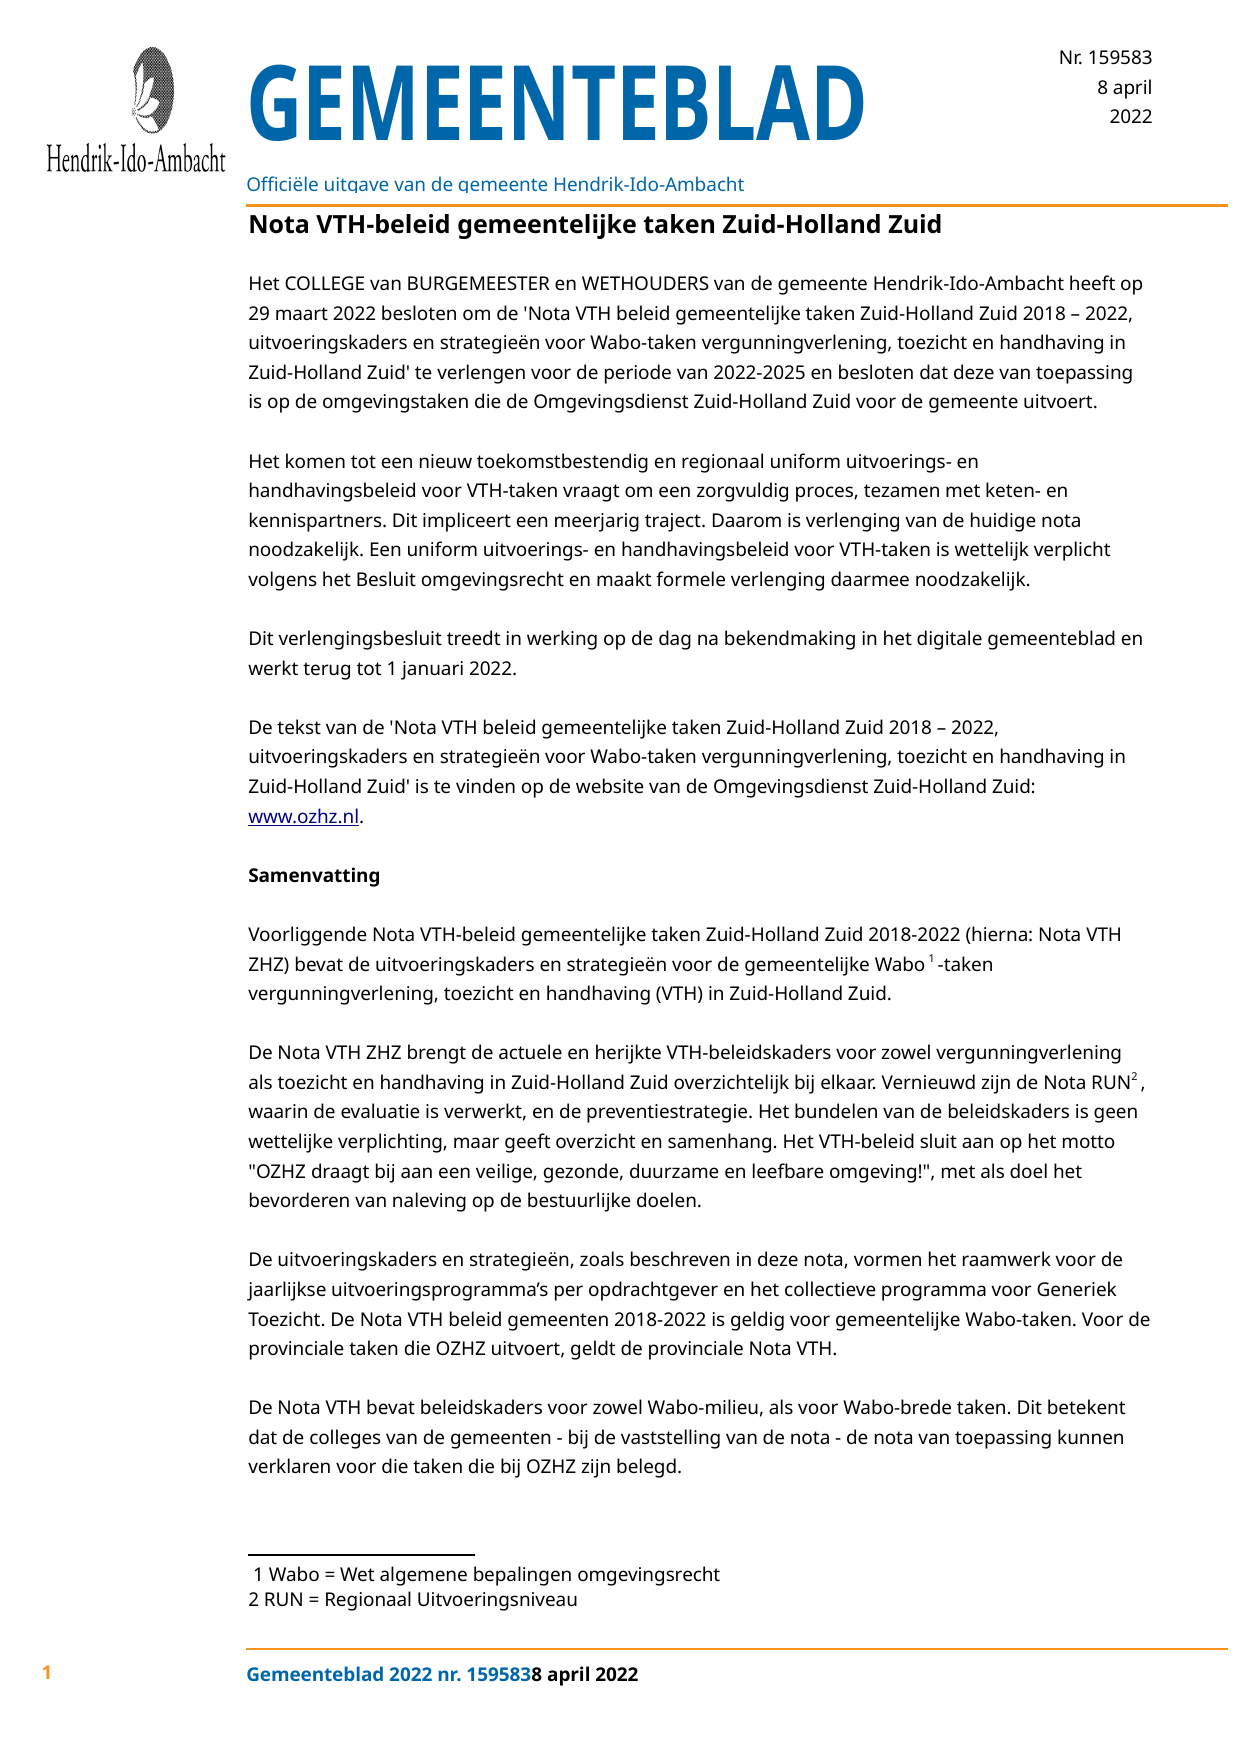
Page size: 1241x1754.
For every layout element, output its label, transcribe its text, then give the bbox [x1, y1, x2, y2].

text Wabo = Wet algemene bepalingen omgevingsrecht [248, 1561, 1152, 1586]
text Nota VTH-beleid gemeentelijke taken Zuid-Holland Zuid [248, 207, 1152, 241]
text Samenvatting [248, 862, 1152, 888]
text De uitvoeringskaders en strategieën, zoals beschreven in deze nota, vormen het raamwerk voor de jaarlijkse uitvoeringsprogramma’s per opdrachtgever en het collectieve programma voor Generiek Toezicht. De Nota VTH beleid gemeenten 2018-2022 is geldig voor gemeentelijke Wabo-taken. Voor de provinciale taken die OZHZ uitvoert, geldt de provinciale Nota VTH. [248, 1247, 1152, 1361]
text Voorliggende Nota VTH-beleid gemeentelijke taken Zuid-Holland Zuid 2018-2022 (hierna: Nota VTH ZHZ) bevat de uitvoeringskaders en strategieën voor de gemeentelijke Wabo-taken vergunningverlening, toezicht en handhaving (VTH) in Zuid-Holland Zuid. [248, 921, 1152, 1006]
text Het komen tot een nieuw toekomstbestendig en regionaal uniform uitvoerings- en handhavingsbeleid voor VTH-taken vraagt om een zorgvuldig proces, tezamen met keten- en kennispartners. Dit impliceert een meerjarig traject. Daarom is verlenging van de huidige nota noodzakelijk. Een uniform uitvoerings- en handhavingsbeleid voor VTH-taken is wettelijk verplicht volgens het Besluit omgevingsrecht en maakt formele verlenging daarmee noodzakelijk. [248, 448, 1152, 592]
text De tekst van de 'Nota VTH beleid gemeentelijke taken Zuid-Holland Zuid 2018 – 2022, uitvoeringskaders en strategieën voor Wabo-taken vergunningverlening, toezicht en handhaving in Zuid-Holland Zuid' is te vinden op de website van de Omgevingsdienst Zuid-Holland Zuid: www.ozhz.nl. [248, 714, 1152, 828]
picture [41, 47, 231, 172]
text Het COLLEGE van BURGEMEESTER en WETHOUDERS van de gemeente Hendrik-Ido-Ambacht heeft op 29 maart 2022 besloten om de 'Nota VTH beleid gemeentelijke taken Zuid-Holland Zuid 2018 – 2022, uitvoeringskaders en strategieën voor Wabo-taken vergunningverlening, toezicht en handhaving in Zuid-Holland Zuid' te verlengen voor de periode van 2022-2025 en besloten dat deze van toepassing is op de omgevingstaken die de Omgevingsdienst Zuid-Holland Zuid voor de gemeente uitvoert. [248, 270, 1152, 414]
text De Nota VTH ZHZ brengt de actuele en herijkte VTH-beleidskaders voor zowel vergunningverlening als toezicht en handhaving in Zuid-Holland Zuid overzichtelijk bij elkaar. Vernieuwd zijn de Nota RUN, waarin de evaluatie is verwerkt, en de preventiestrategie. Het bundelen van de beleidskaders is geen wettelijke verplichting, maar geeft overzicht en samenhang. Het VTH-beleid sluit aan op het motto "OZHZ draagt bij aan een veilige, gezonde, duurzame en leefbare omgeving!", met als doel het bevorderen van naleving op de bestuurlijke doelen. [248, 1039, 1152, 1213]
text RUN = Regionaal Uitvoeringsniveau [248, 1586, 1152, 1612]
text De Nota VTH bevat beleidskaders voor zowel Wabo-milieu, als voor Wabo-brede taken. Dit betekent dat de colleges van de gemeenten - bij de vaststelling van de nota - de nota van toepassing kunnen verklaren voor die taken die bij OZHZ zijn belegd. [248, 1394, 1152, 1479]
text Dit verlengingsbesluit treedt in werking op de dag na bekendmaking in het digitale gemeenteblad en werkt terug tot 1 januari 2022. [248, 625, 1152, 681]
